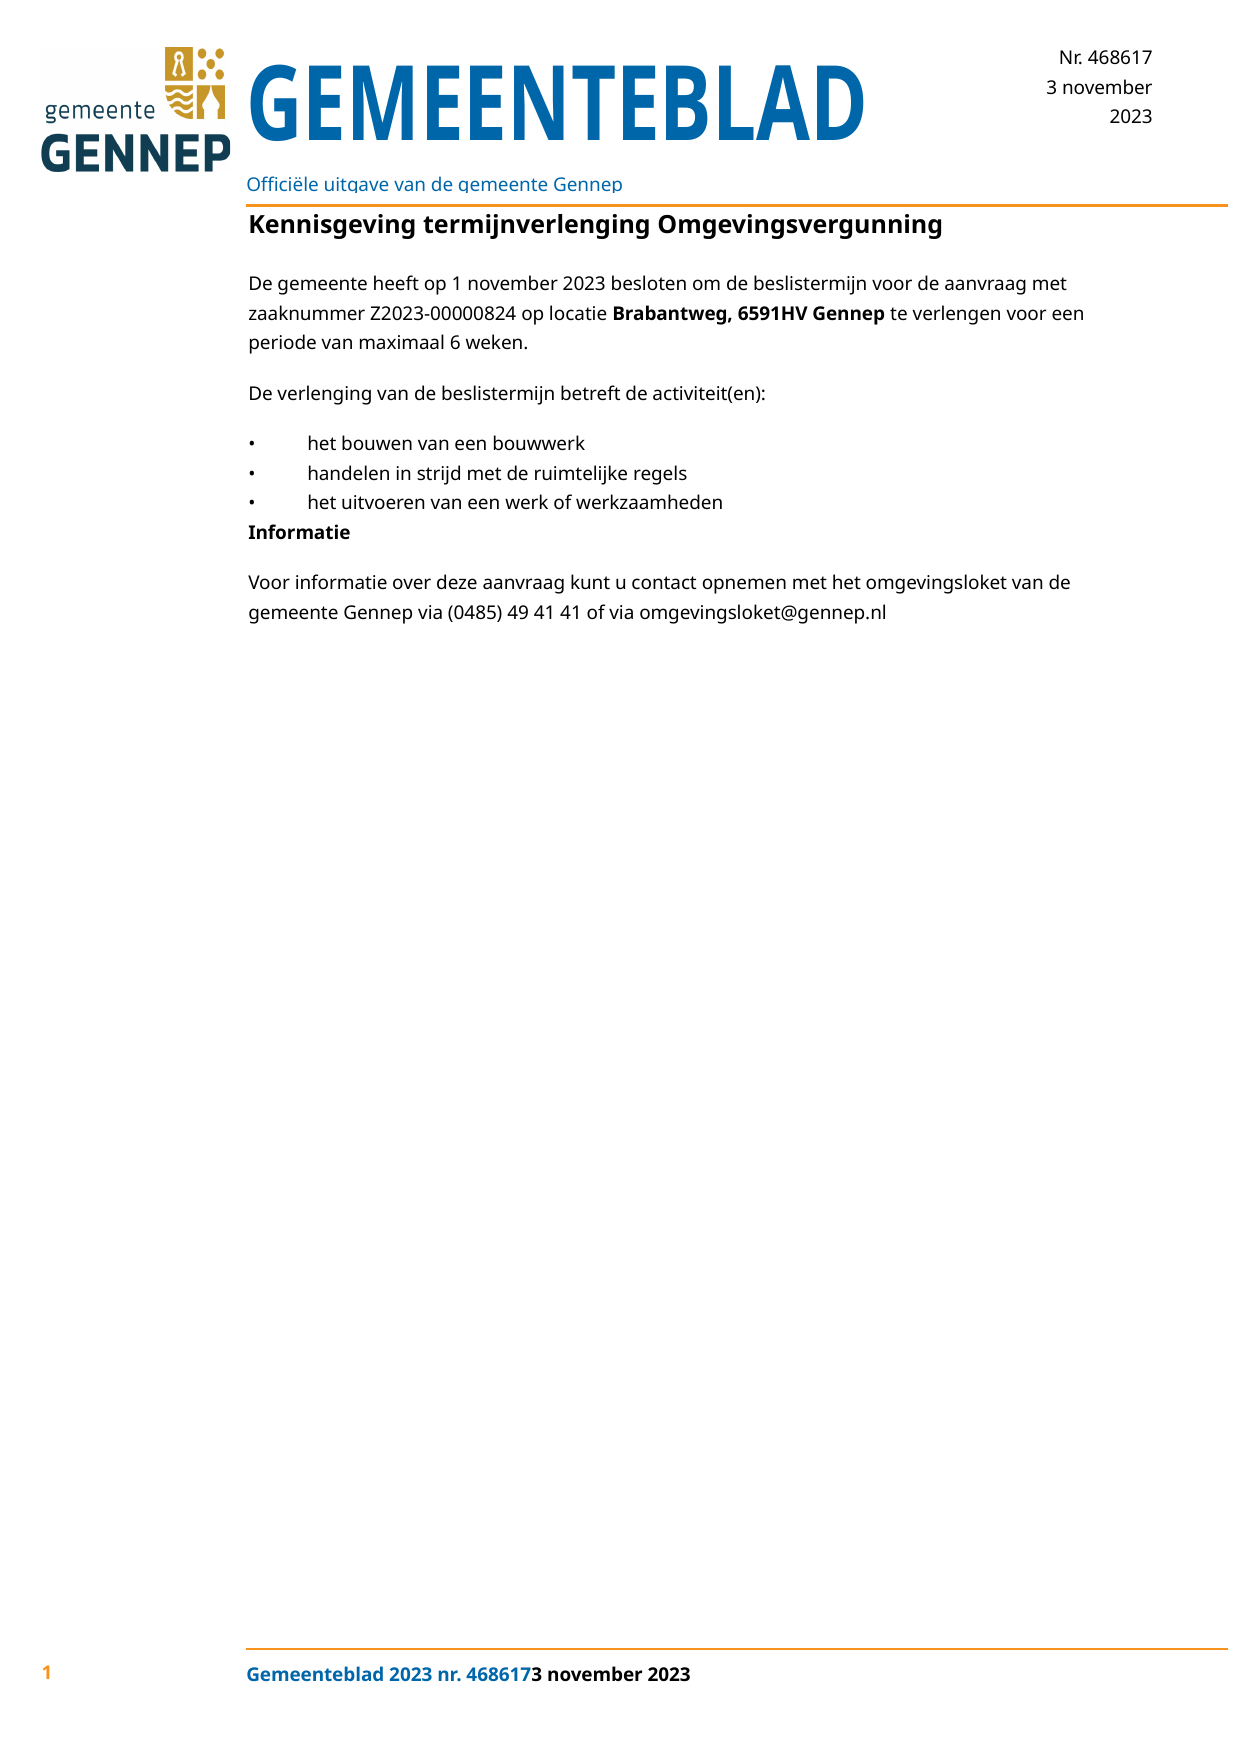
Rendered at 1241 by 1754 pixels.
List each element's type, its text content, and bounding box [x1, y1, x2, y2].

list handelen in strijd met de ruimtelijke regels [248, 460, 1152, 486]
list het uitvoeren van een werk of werkzaamheden [248, 489, 1152, 515]
text Voor informatie over deze aanvraag kunt u contact opnemen met het omgevingsloket van de gemeente Gennep via (0485) 49 41 41 of via omgevingsloket@gennep.nl [248, 569, 1152, 625]
text De verlenging van de beslistermijn betreft de activiteit(en): [248, 380, 1152, 406]
text De gemeente heeft op 1 november 2023 besloten om de beslistermijn voor de aanvraag met zaaknummer Z2023-00000824 op locatie Brabantweg, 6591HV Gennep te verlengen voor een periode van maximaal 6 weken. [248, 270, 1152, 355]
text Kennisgeving termijnverlenging Omgevingsvergunning [248, 207, 1152, 241]
text Informatie [248, 519, 1152, 545]
list het bouwen van een bouwwerk [248, 430, 1152, 456]
picture [41, 47, 231, 172]
